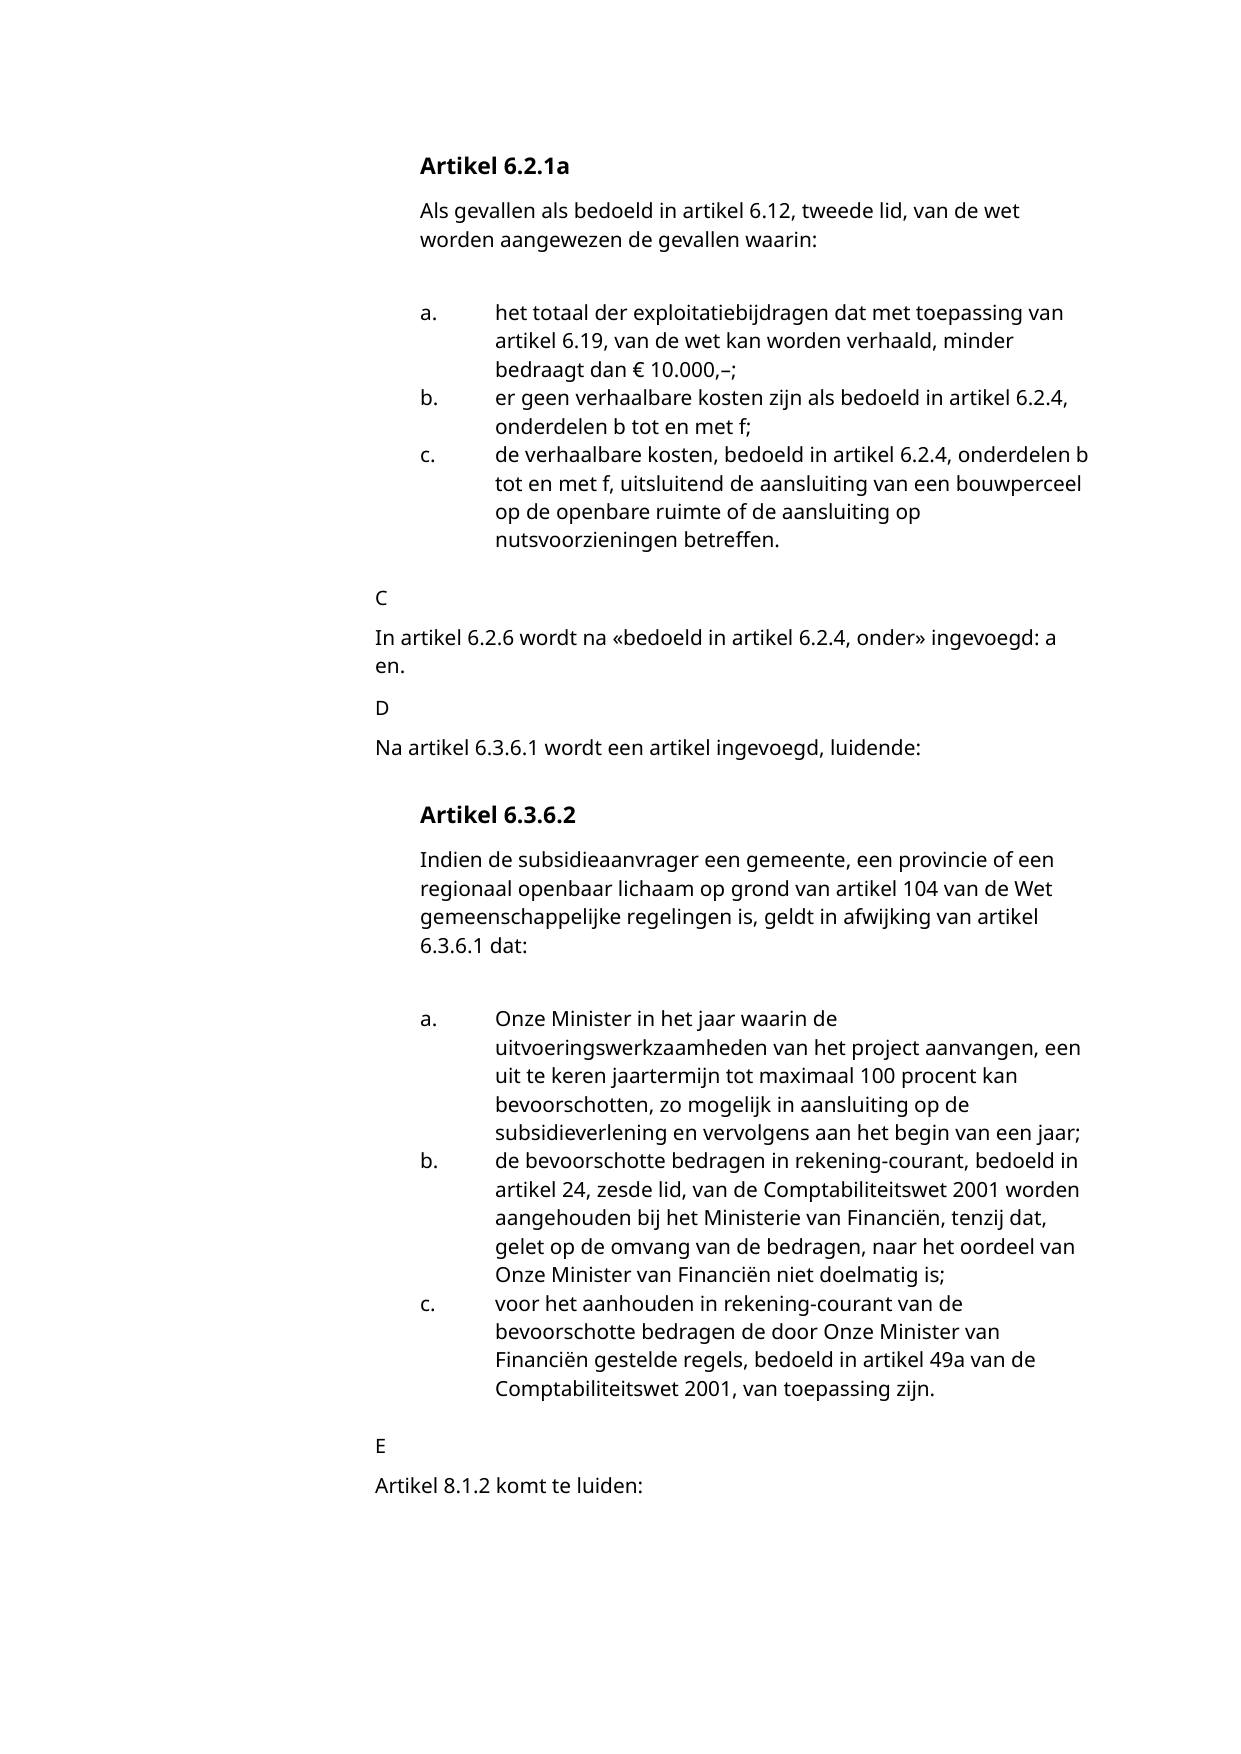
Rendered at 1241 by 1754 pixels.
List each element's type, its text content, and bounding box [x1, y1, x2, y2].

list voor het aanhouden in rekening-courant van de bevoorschotte bedragen de door Onze Minister van Financiën gestelde regels, bedoeld in artikel 49a van de Comptabiliteitswet 2001, van toepassing zijn. [420, 1289, 1090, 1402]
subtitle Artikel 6.3.6.2 [420, 799, 1090, 831]
text Als gevallen als bedoeld in artikel 6.12, tweede lid, van de wet worden aangewezen de gevallen waarin: [420, 196, 1090, 253]
list de bevoorschotte bedragen in rekening-courant, bedoeld in artikel 24, zesde lid, van de Comptabiliteitswet 2001 worden aangehouden bij het Ministerie van Financiën, tenzij dat, gelet op de omvang van de bedragen, naar het oordeel van Onze Minister van Financiën niet doelmatig is; [420, 1147, 1090, 1289]
text C [375, 584, 1090, 611]
subtitle Artikel 6.2.1a [420, 150, 1090, 181]
text D [375, 695, 1090, 722]
text Indien de subsidieaanvrager een gemeente, een provincie of een regionaal openbaar lichaam op grond van artikel 104 van de Wet gemeenschappelijke regelingen is, geldt in afwijking van artikel 6.3.6.1 dat: [420, 846, 1090, 959]
list het totaal der exploitatiebijdragen dat met toepassing van artikel 6.19, van de wet kan worden verhaald, minder bedraagt dan € 10.000,–; [420, 298, 1090, 383]
text Artikel 8.1.2 komt te luiden: [375, 1471, 1090, 1500]
list Onze Minister in het jaar waarin de uitvoeringswerkzaamheden van het project aanvangen, een uit te keren jaartermijn tot maximaal 100 procent kan bevoorschotten, zo mogelijk in aansluiting op de subsidieverlening en vervolgens aan het begin van een jaar; [420, 1004, 1090, 1147]
list er geen verhaalbare kosten zijn als bedoeld in artikel 6.2.4, onderdelen b tot en met f; [420, 383, 1090, 440]
list de verhaalbare kosten, bedoeld in artikel 6.2.4, onderdelen b tot en met f, uitsluitend de aansluiting van een bouwperceel op de openbare ruimte of de aansluiting op nutsvoorzieningen betreffen. [420, 440, 1090, 554]
text Na artikel 6.3.6.1 wordt een artikel ingevoegd, luidende: [375, 733, 1090, 762]
text E [375, 1432, 1090, 1459]
text In artikel 6.2.6 wordt na «bedoeld in artikel 6.2.4, onder» ingevoegd: a en. [375, 623, 1090, 680]
